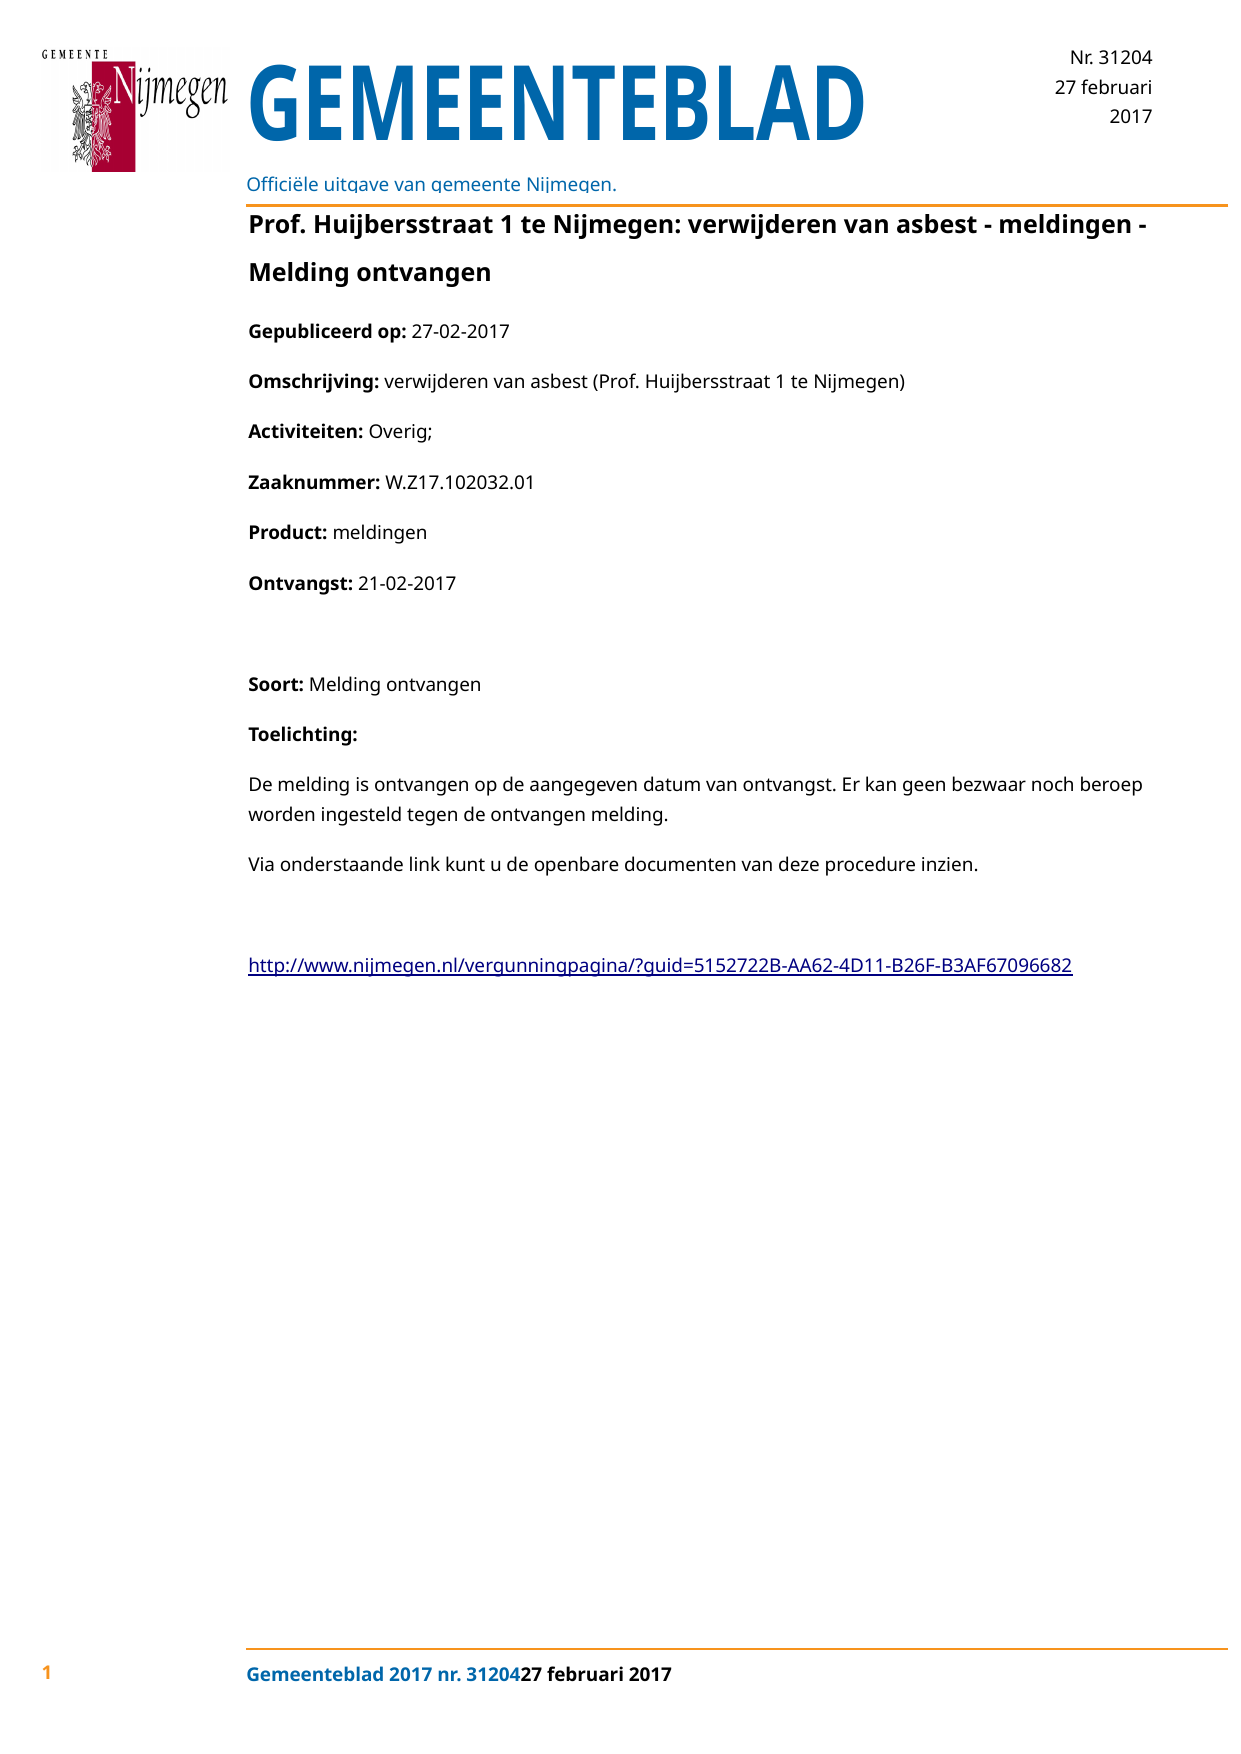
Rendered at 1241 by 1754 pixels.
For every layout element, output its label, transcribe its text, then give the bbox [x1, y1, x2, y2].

text Zaaknummer: W.Z17.102032.01 [248, 469, 1152, 495]
text De melding is ontvangen op de aangegeven datum van ontvangst. Er kan geen bezwaar noch beroep worden ingesteld tegen de ontvangen melding. [248, 772, 1152, 827]
text Ontvangst: 21-02-2017 [248, 570, 1152, 596]
text Gepubliceerd op: 27-02-2017 [248, 318, 1152, 344]
text http://www.nijmegen.nl/vergunningpagina/?guid=5152722B-AA62-4D11-B26F-B3AF67096682 [248, 952, 1152, 978]
text Toelichting: [248, 721, 1152, 747]
text Prof. Huijbersstraat 1 te Nijmegen: verwijderen van asbest - meldingen - Melding ontvangen [248, 207, 1152, 288]
text Activiteiten: Overig; [248, 419, 1152, 444]
text Omschrijving: verwijderen van asbest (Prof. Huijbersstraat 1 te Nijmegen) [248, 368, 1152, 394]
text Soort: Melding ontvangen [248, 671, 1152, 697]
text Via onderstaande link kunt u de openbare documenten van deze procedure inzien. [248, 852, 1152, 877]
text Product: meldingen [248, 519, 1152, 545]
picture [41, 47, 231, 172]
